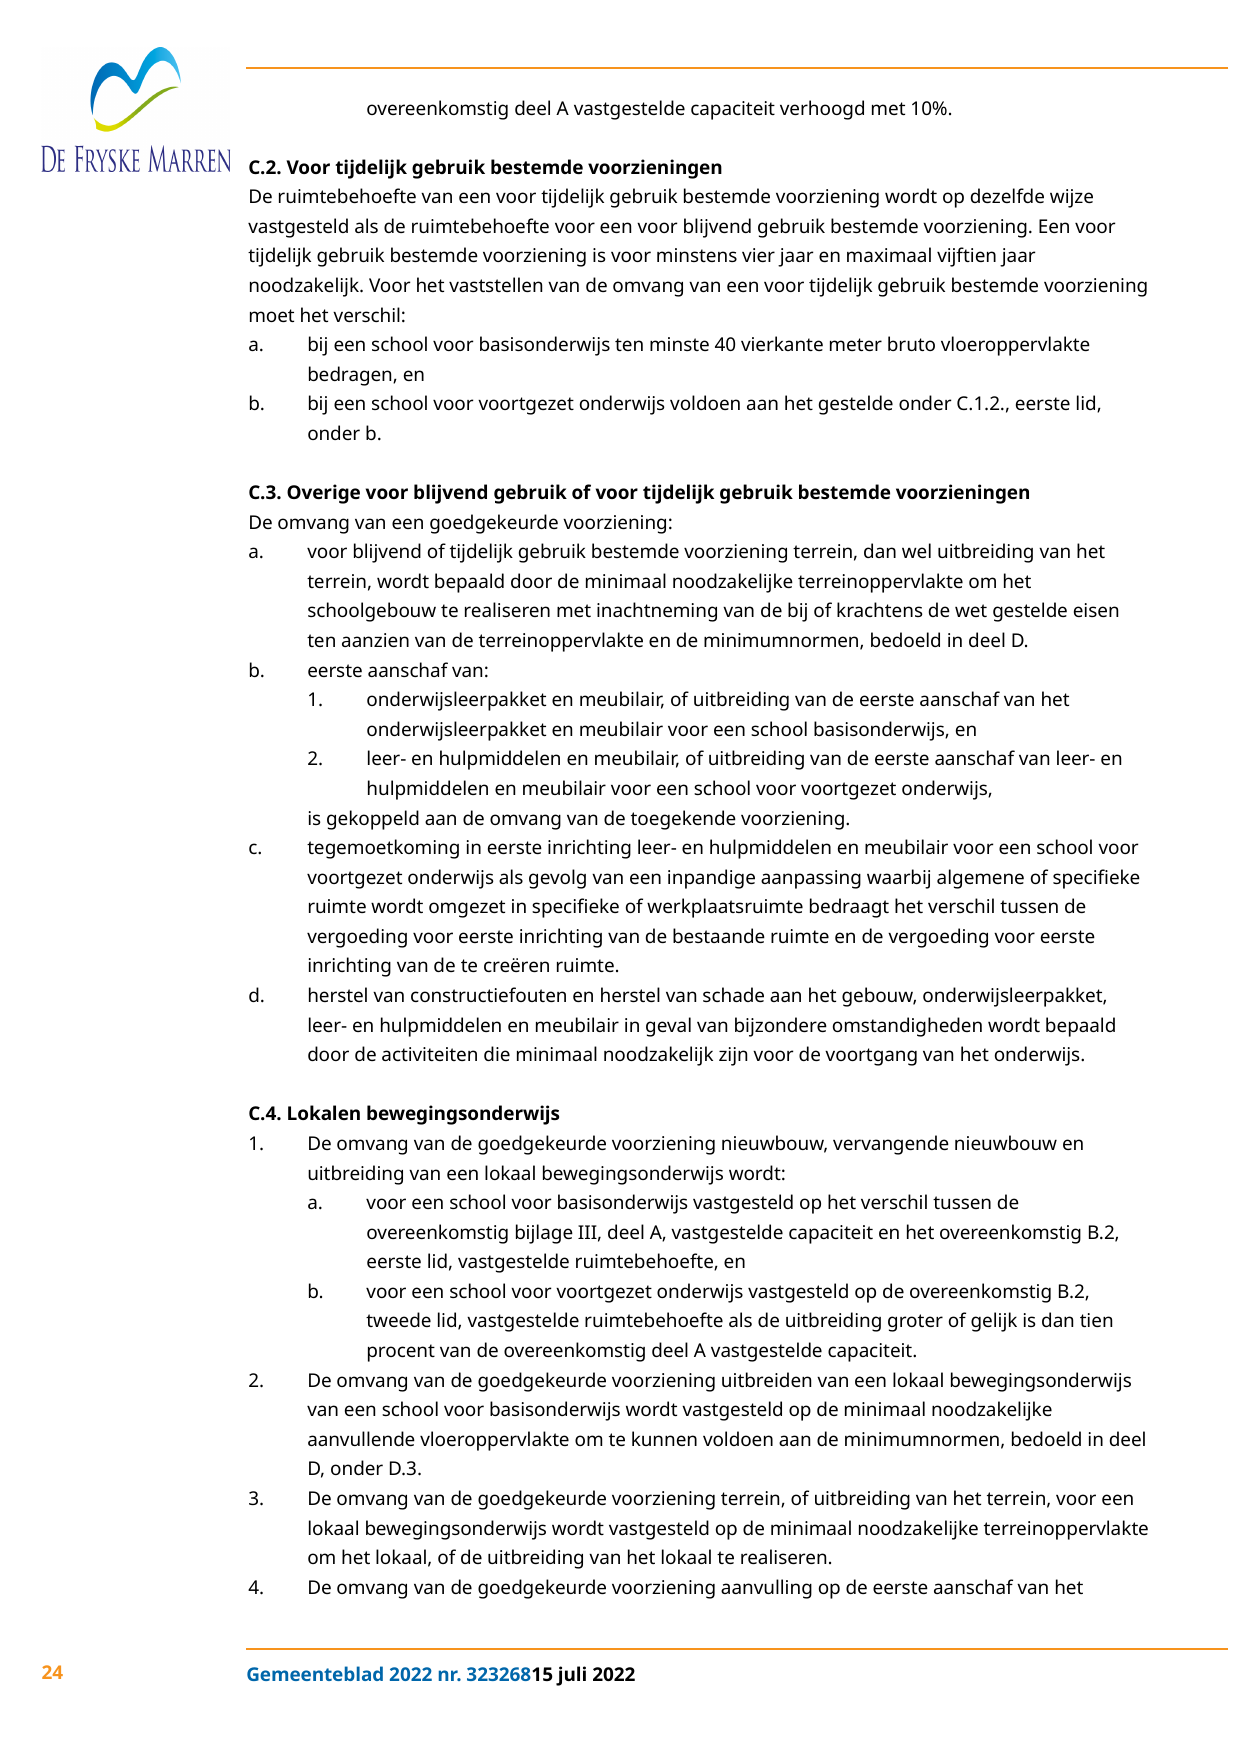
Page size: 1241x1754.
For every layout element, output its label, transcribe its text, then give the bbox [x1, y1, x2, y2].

text C.4. Lokalen bewegingsonderwijs [248, 1101, 1152, 1126]
picture [41, 47, 231, 172]
list bij een school voor voortgezet onderwijs voldoen aan het gestelde onder C.1.2., eerste lid, onder b. [248, 391, 1152, 446]
list leer- en hulpmiddelen en meubilair, of uitbreiding van de eerste aanschaf van leer- en hulpmiddelen en meubilair voor een school voor voortgezet onderwijs, [307, 746, 1152, 801]
list overeenkomstig deel A vastgestelde capaciteit verhoogd met 10%. [307, 95, 1152, 121]
list bij een school voor basisonderwijs ten minste 40 vierkante meter bruto vloeroppervlakte bedragen, en [248, 331, 1152, 387]
text C.2. Voor tijdelijk gebruik bestemde voorzieningen [248, 154, 1152, 180]
list voor een school voor basisonderwijs vastgesteld op het verschil tussen de overeenkomstig bijlage III, deel A, vastgestelde capaciteit en het overeenkomstig B.2, eerste lid, vastgestelde ruimtebehoefte, en [307, 1189, 1152, 1274]
list De omvang van de goedgekeurde voorziening uitbreiden van een lokaal bewegingsonderwijs van een school voor basisonderwijs wordt vastgesteld op de minimaal noodzakelijke aanvullende vloeroppervlakte om te kunnen voldoen aan de minimumnormen, bedoeld in deel D, onder D.3. [248, 1367, 1152, 1481]
text De ruimtebehoefte van een voor tijdelijk gebruik bestemde voorziening wordt op dezelfde wijze vastgesteld als de ruimtebehoefte voor een voor blijvend gebruik bestemde voorziening. Een voor tijdelijk gebruik bestemde voorziening is voor minstens vier jaar en maximaal vijftien jaar noodzakelijk. Voor het vaststellen van de omvang van een voor tijdelijk gebruik bestemde voorziening moet het verschil: [248, 183, 1152, 328]
list tegemoetkoming in eerste inrichting leer- en hulpmiddelen en meubilair voor een school voor voortgezet onderwijs als gevolg van een inpandige aanpassing waarbij algemene of specifieke ruimte wordt omgezet in specifieke of werkplaatsruimte bedraagt het verschil tussen de vergoeding voor eerste inrichting van de bestaande ruimte en de vergoeding voor eerste inrichting van de te creëren ruimte. [248, 834, 1152, 978]
list voor een school voor voortgezet onderwijs vastgesteld op de overeenkomstig B.2, tweede lid, vastgestelde ruimtebehoefte als de uitbreiding groter of gelijk is dan tien procent van de overeenkomstig deel A vastgestelde capaciteit. [307, 1278, 1152, 1363]
text C.3. Overige voor blijvend gebruik of voor tijdelijk gebruik bestemde voorzieningen [248, 479, 1152, 505]
list De omvang van de goedgekeurde voorziening terrein, of uitbreiding van het terrein, voor een lokaal bewegingsonderwijs wordt vastgesteld op de minimaal noodzakelijke terreinoppervlakte om het lokaal, of de uitbreiding van het lokaal te realiseren. [248, 1485, 1152, 1570]
list is gekoppeld aan de omvang van de toegekende voorziening. [248, 805, 1152, 831]
list onderwijsleerpakket en meubilair, of uitbreiding van de eerste aanschaf van het onderwijsleerpakket en meubilair voor een school basisonderwijs, en [307, 686, 1152, 742]
list eerste aanschaf van: [248, 657, 1152, 683]
text De omvang van een goedgekeurde voorziening: [248, 509, 1152, 535]
list De omvang van de goedgekeurde voorziening aanvulling op de eerste aanschaf van het [248, 1574, 1152, 1600]
list De omvang van de goedgekeurde voorziening nieuwbouw, vervangende nieuwbouw en uitbreiding van een lokaal bewegingsonderwijs wordt: [248, 1130, 1152, 1186]
list voor blijvend of tijdelijk gebruik bestemde voorziening terrein, dan wel uitbreiding van het terrein, wordt bepaald door de minimaal noodzakelijke terreinoppervlakte om het schoolgebouw te realiseren met inachtneming van de bij of krachtens de wet gestelde eisen ten aanzien van de terreinoppervlakte en de minimumnormen, bedoeld in deel D. [248, 538, 1152, 653]
list herstel van constructiefouten en herstel van schade aan het gebouw, onderwijsleerpakket, leer- en hulpmiddelen en meubilair in geval van bijzondere omstandigheden wordt bepaald door de activiteiten die minimaal noodzakelijk zijn voor de voortgang van het onderwijs. [248, 982, 1152, 1067]
